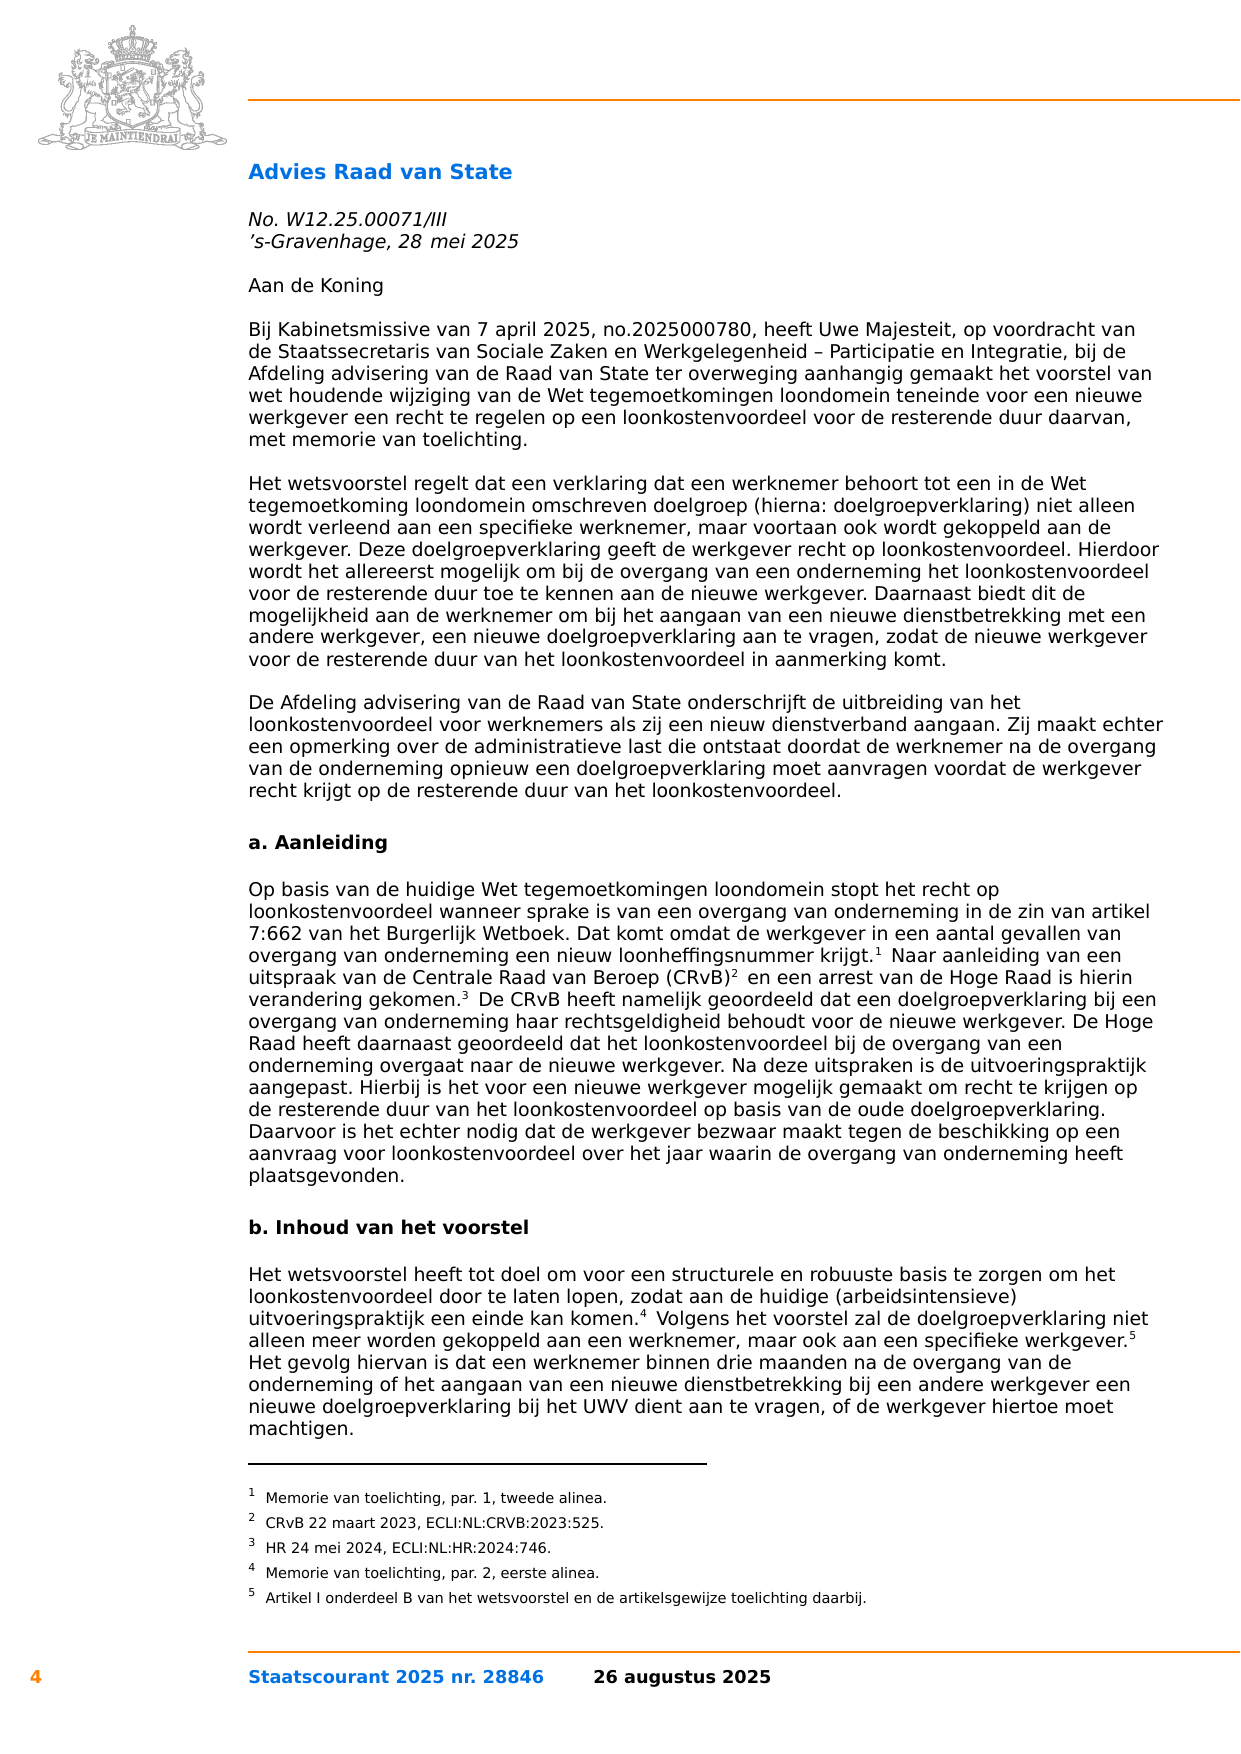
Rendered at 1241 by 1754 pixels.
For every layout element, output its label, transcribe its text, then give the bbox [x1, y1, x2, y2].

subtitle Advies Raad van State [248, 160, 1163, 184]
text Het wetsvoorstel regelt dat een verklaring dat een werknemer behoort tot een in de Wet tegemoetkoming loondomein omschreven doelgroep (hierna: doelgroepverklaring) niet alleen wordt verleend aan een specifieke werknemer, maar voortaan ook wordt gekoppeld aan de werkgever. Deze doelgroepverklaring geeft de werkgever recht op loonkostenvoordeel. Hierdoor wordt het allereerst mogelijk om bij de overgang van een onderneming het loonkostenvoordeel voor de resterende duur toe te kennen aan de nieuwe werkgever. Daarnaast biedt dit de mogelijkheid aan de werknemer om bij het aangaan van een nieuwe dienstbetrekking met een andere werkgever, een nieuwe doelgroepverklaring aan te vragen, zodat de nieuwe werkgever voor de resterende duur van het loonkostenvoordeel in aanmerking komt. [248, 473, 1163, 670]
text Bij Kabinetsmissive van 7 april 2025, no.2025000780, heeft Uwe Majesteit, op voordracht van de Staatssecretaris van Sociale Zaken en Werkgelegenheid – Participatie en Integratie, bij de Afdeling advisering van de Raad van State ter overweging aanhangig gemaakt het voorstel van wet houdende wijziging van de Wet tegemoetkomingen loondomein teneinde voor een nieuwe werkgever een recht te regelen op een loonkostenvoordeel voor de resterende duur daarvan, met memorie van toelichting. [248, 319, 1163, 451]
text Memorie van toelichting, par. 2, eerste alinea. [248, 1561, 1163, 1583]
subtitle a. Aanleiding [248, 832, 1163, 854]
text Op basis van de huidige Wet tegemoetkomingen loondomein stopt het recht op loonkostenvoordeel wanneer sprake is van een overgang van onderneming in de zin van artikel 7:662 van het Burgerlijk Wetboek. Dat komt omdat de werkgever in een aantal gevallen van overgang van onderneming een nieuw loonheffingsnummer krijgt. Naar aanleiding van een uitspraak van de Centrale Raad van Beroep (CRvB) en een arrest van de Hoge Raad is hierin verandering gekomen. De CRvB heeft namelijk geoordeeld dat een doelgroepverklaring bij een overgang van onderneming haar rechtsgeldigheid behoudt voor de nieuwe werkgever. De Hoge Raad heeft daarnaast geoordeeld dat het loonkostenvoordeel bij de overgang van een onderneming overgaat naar de nieuwe werkgever. Na deze uitspraken is de uitvoeringspraktijk aangepast. Hierbij is het voor een nieuwe werkgever mogelijk gemaakt om recht te krijgen op de resterende duur van het loonkostenvoordeel op basis van de oude doelgroepverklaring. Daarvoor is het echter nodig dat de werkgever bezwaar maakt tegen de beschikking op een aanvraag voor loonkostenvoordeel over het jaar waarin de overgang van onderneming heeft plaatsgevonden. [248, 879, 1163, 1187]
text HR 24 mei 2024, ECLI:NL:HR:2024:746. [248, 1536, 1163, 1558]
text ’s-Gravenhage, 28 mei 2025 [248, 231, 1163, 253]
text Het wetsvoorstel heeft tot doel om voor een structurele en robuuste basis te zorgen om het loonkostenvoordeel door te laten lopen, zodat aan de huidige (arbeidsintensieve) uitvoeringspraktijk een einde kan komen. Volgens het voorstel zal de doelgroepverklaring niet alleen meer worden gekoppeld aan een werknemer, maar ook aan een specifieke werkgever. Het gevolg hiervan is dat een werknemer binnen drie maanden na de overgang van de onderneming of het aangaan van een nieuwe dienstbetrekking bij een andere werkgever een nieuwe doelgroepverklaring bij het UWV dient aan te vragen, of de werkgever hiertoe moet machtigen. [248, 1264, 1163, 1440]
text Aan de Koning [248, 275, 1163, 297]
text Artikel I onderdeel B van het wetsvoorstel en de artikelsgewijze toelichting daarbij. [248, 1586, 1163, 1608]
text De Afdeling advisering van de Raad van State onderschrijft de uitbreiding van het loonkostenvoordeel voor werknemers als zij een nieuw dienstverband aangaan. Zij maakt echter een opmerking over de administratieve last die ontstaat doordat de werknemer na de overgang van de onderneming opnieuw een doelgroepverklaring moet aanvragen voordat de werkgever recht krijgt op de resterende duur van het loonkostenvoordeel. [248, 692, 1163, 802]
picture [38, 25, 227, 150]
text CRvB 22 maart 2023, ECLI:NL:CRVB:2023:525. [248, 1511, 1163, 1533]
text No. W12.25.00071/III [248, 209, 1163, 231]
subtitle b. Inhoud van het voorstel [248, 1217, 1163, 1239]
text Memorie van toelichting, par. 1, tweede alinea. [248, 1486, 1163, 1508]
